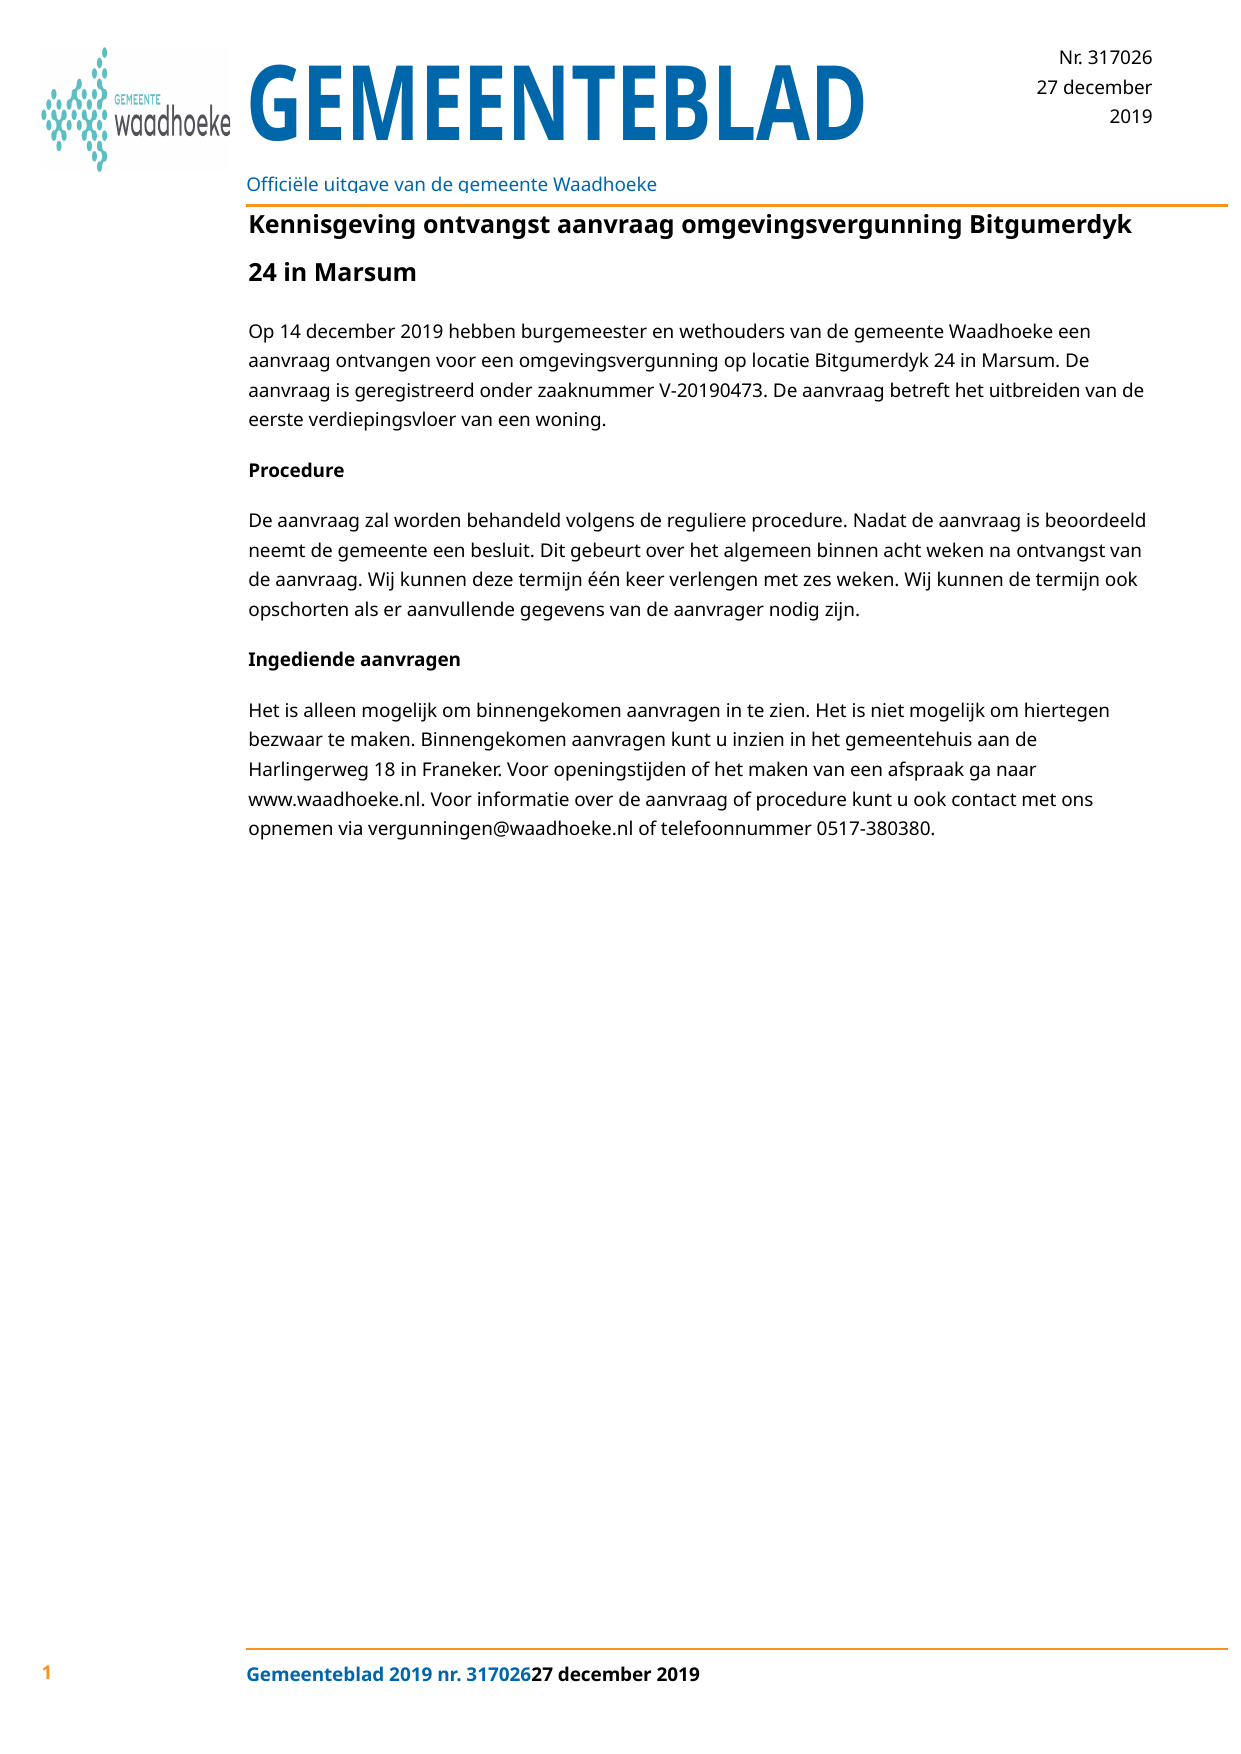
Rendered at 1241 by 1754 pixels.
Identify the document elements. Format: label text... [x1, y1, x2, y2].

text Procedure [248, 457, 1152, 483]
text Op 14 december 2019 hebben burgemeester en wethouders van de gemeente Waadhoeke een aanvraag ontvangen voor een omgevingsvergunning op locatie Bitgumerdyk 24 in Marsum. De aanvraag is geregistreerd onder zaaknummer V-20190473. De aanvraag betreft het uitbreiden van de eerste verdiepingsvloer van een woning. [248, 318, 1152, 432]
text De aanvraag zal worden behandeld volgens de reguliere procedure. Nadat de aanvraag is beoordeeld neemt de gemeente een besluit. Dit gebeurt over het algemeen binnen acht weken na ontvangst van de aanvraag. Wij kunnen deze termijn één keer verlengen met zes weken. Wij kunnen de termijn ook opschorten als er aanvullende gegevens van de aanvrager nodig zijn. [248, 507, 1152, 622]
text Het is alleen mogelijk om binnengekomen aanvragen in te zien. Het is niet mogelijk om hiertegen bezwaar te maken. Binnengekomen aanvragen kunt u inzien in het gemeentehuis aan de Harlingerweg 18 in Franeker. Voor openingstijden of het maken van een afspraak ga naar www.waadhoeke.nl. Voor informatie over de aanvraag of procedure kunt u ook contact met ons opnemen via vergunningen@waadhoeke.nl of telefoonnummer 0517-380380. [248, 697, 1152, 841]
picture [41, 47, 231, 172]
text Kennisgeving ontvangst aanvraag omgevingsvergunning Bitgumerdyk 24 in Marsum [248, 207, 1152, 288]
text Ingediende aanvragen [248, 647, 1152, 672]
